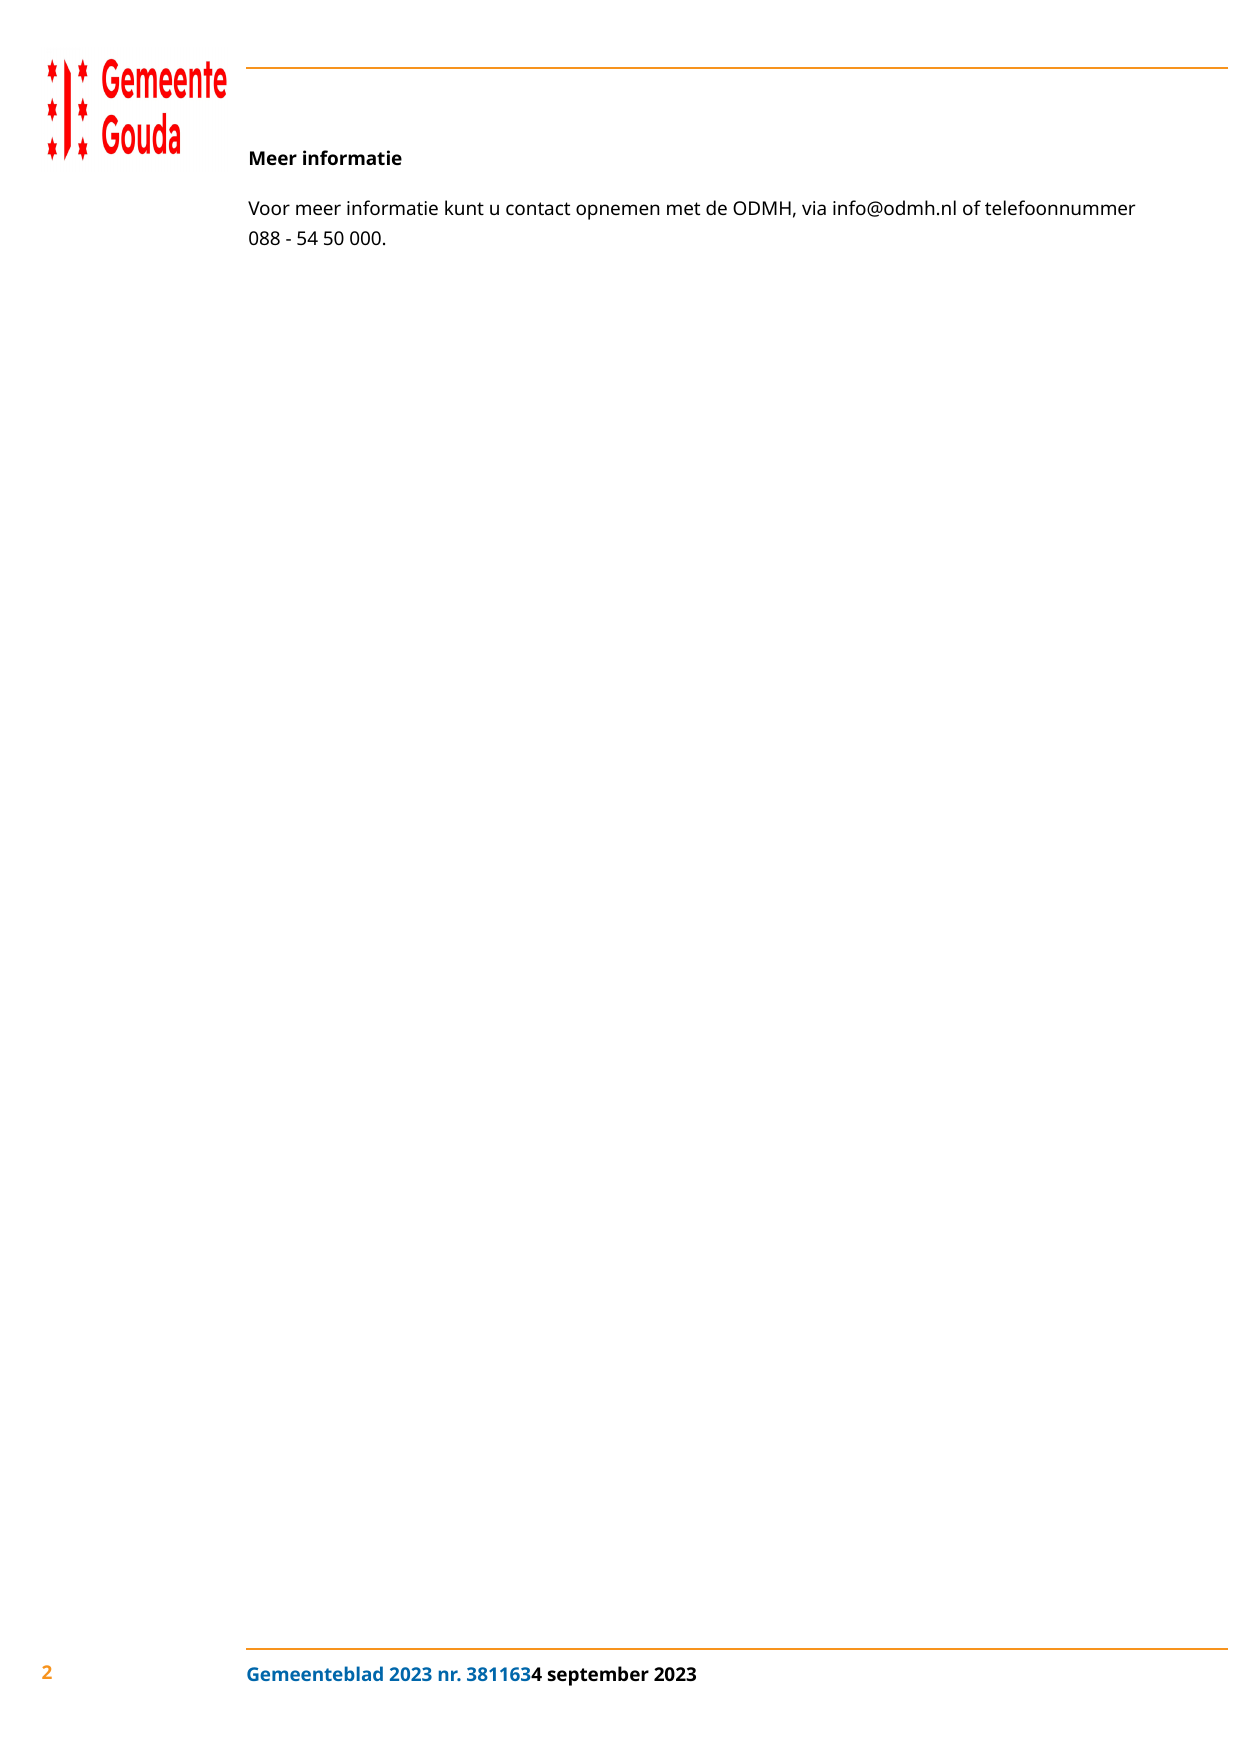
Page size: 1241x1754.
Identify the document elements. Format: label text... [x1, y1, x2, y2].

picture [41, 47, 231, 172]
text Voor meer informatie kunt u contact opnemen met de ODMH, via info@odmh.nl of telefoonnummer 088 - 54 50 000. [248, 196, 1152, 251]
text Meer informatie [248, 145, 1152, 171]
